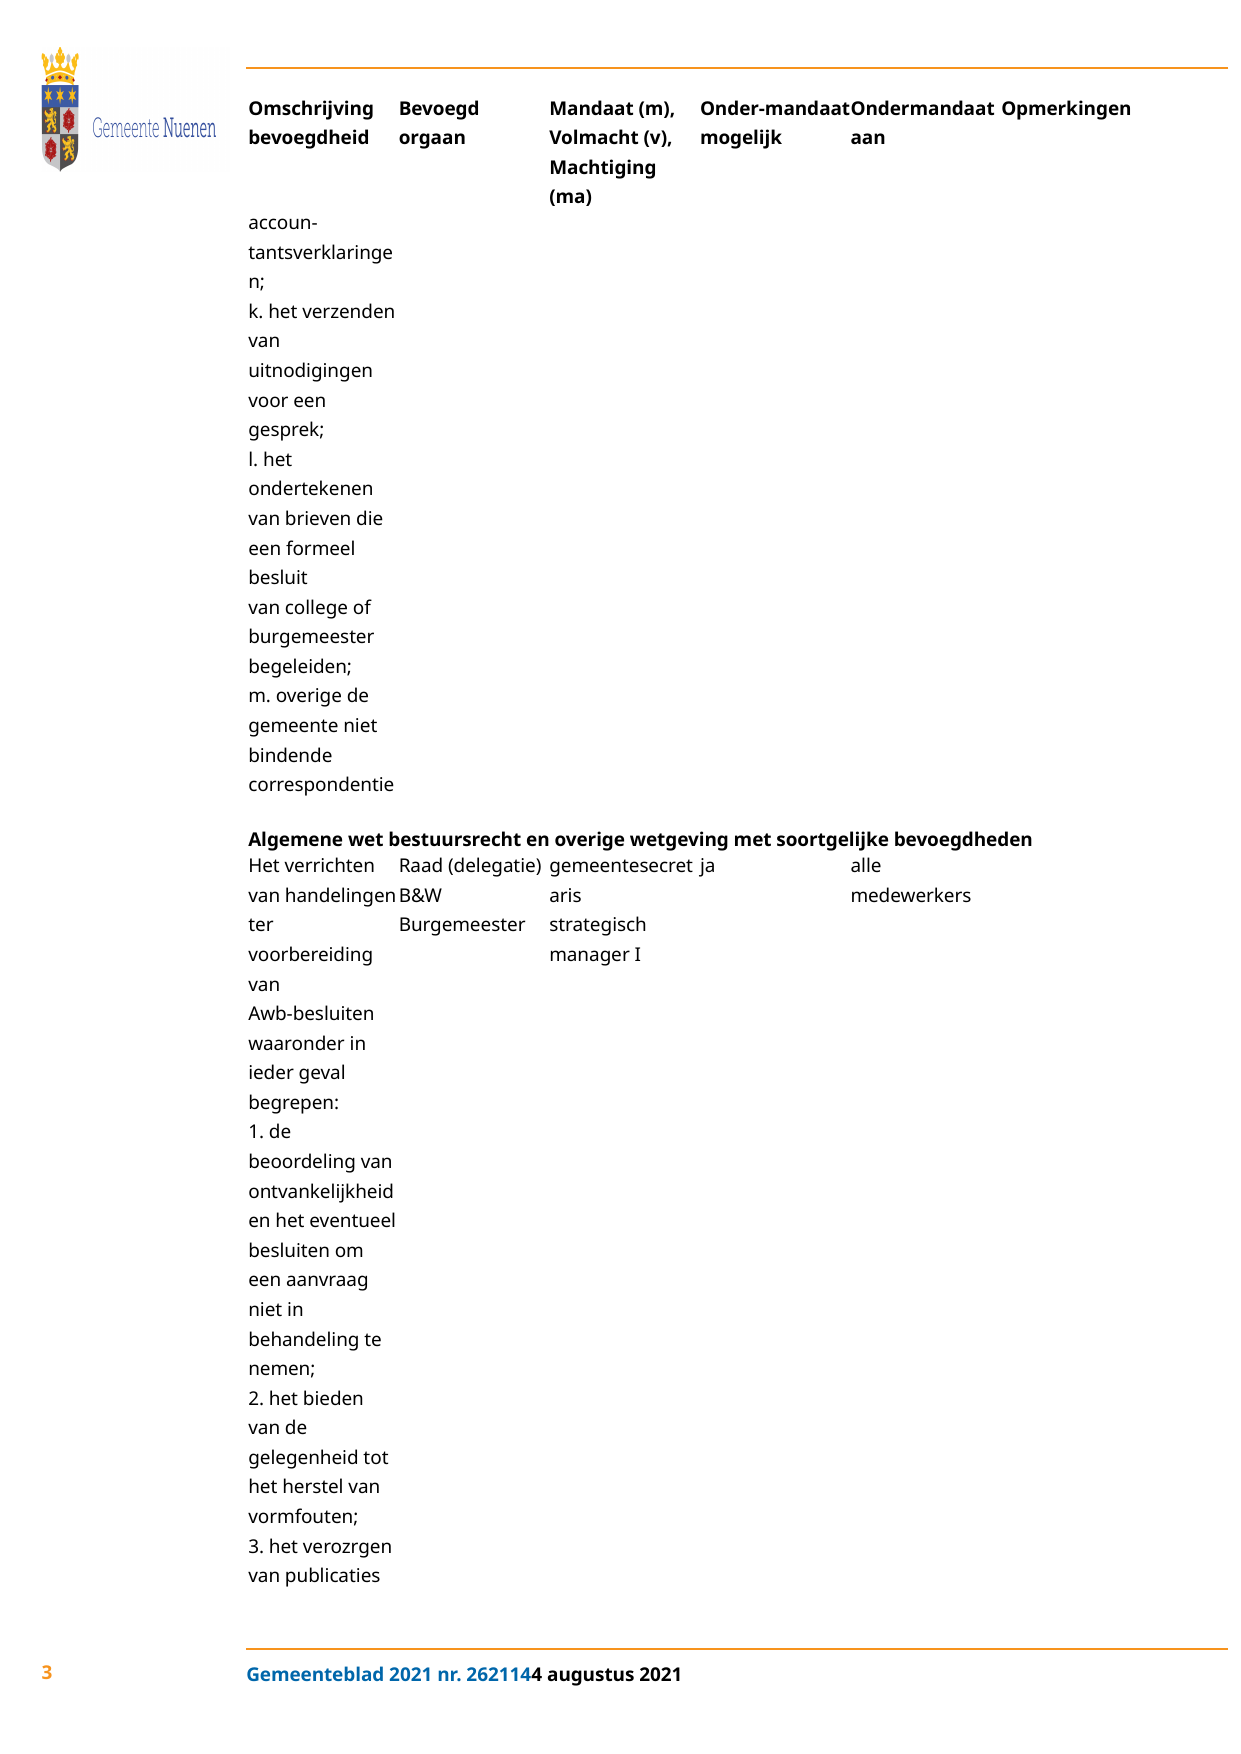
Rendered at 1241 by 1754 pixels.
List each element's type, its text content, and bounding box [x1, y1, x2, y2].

table_header Bevoegd orgaan [399, 95, 549, 209]
picture [41, 47, 231, 172]
table_cell [850, 209, 1001, 827]
table_cell [700, 209, 850, 827]
table_cell accoun- tantsverklaringen; k. het verzenden van uitnodigingen voor een gesprek; l. het ondertekenen van brieven die een formeel besluit van college of burgemeester begeleiden; m. overige de gemeente niet bindende correspondentie [248, 209, 398, 827]
table_cell [1001, 853, 1152, 1588]
table_header Onder-mandaat mogelijk [700, 95, 850, 209]
table_cell Algemene wet bestuursrecht en overige wetgeving met soortgelijke bevoegdheden [248, 827, 1152, 852]
table_header Ondermandaat aan [850, 95, 1001, 209]
table_header Omschrijving bevoegdheid [248, 95, 398, 209]
table_header Opmerkingen [1001, 95, 1152, 209]
table_cell Het verrichten van handelingen ter voorbereiding van Awb-besluiten waaronder in ieder geval begrepen: 1. de beoordeling van ontvankelijkheid en het eventueel besluiten om een aanvraag niet in behandeling te nemen; 2. het bieden van de gelegenheid tot het herstel van vormfouten; 3. het verozrgen van publicaties [248, 853, 398, 1588]
table_header Mandaat (m), Volmacht (v), Machtiging (ma) [549, 95, 700, 209]
table_cell [549, 209, 700, 827]
table_cell [1001, 209, 1152, 827]
table_cell alle medewerkers [850, 853, 1001, 1588]
table_cell gemeentesecretaris strategisch manager I [549, 853, 700, 1588]
table_cell ja [700, 853, 850, 1588]
table_cell [399, 209, 549, 827]
table_cell Raad (delegatie) B&W Burgemeester [399, 853, 549, 1588]
